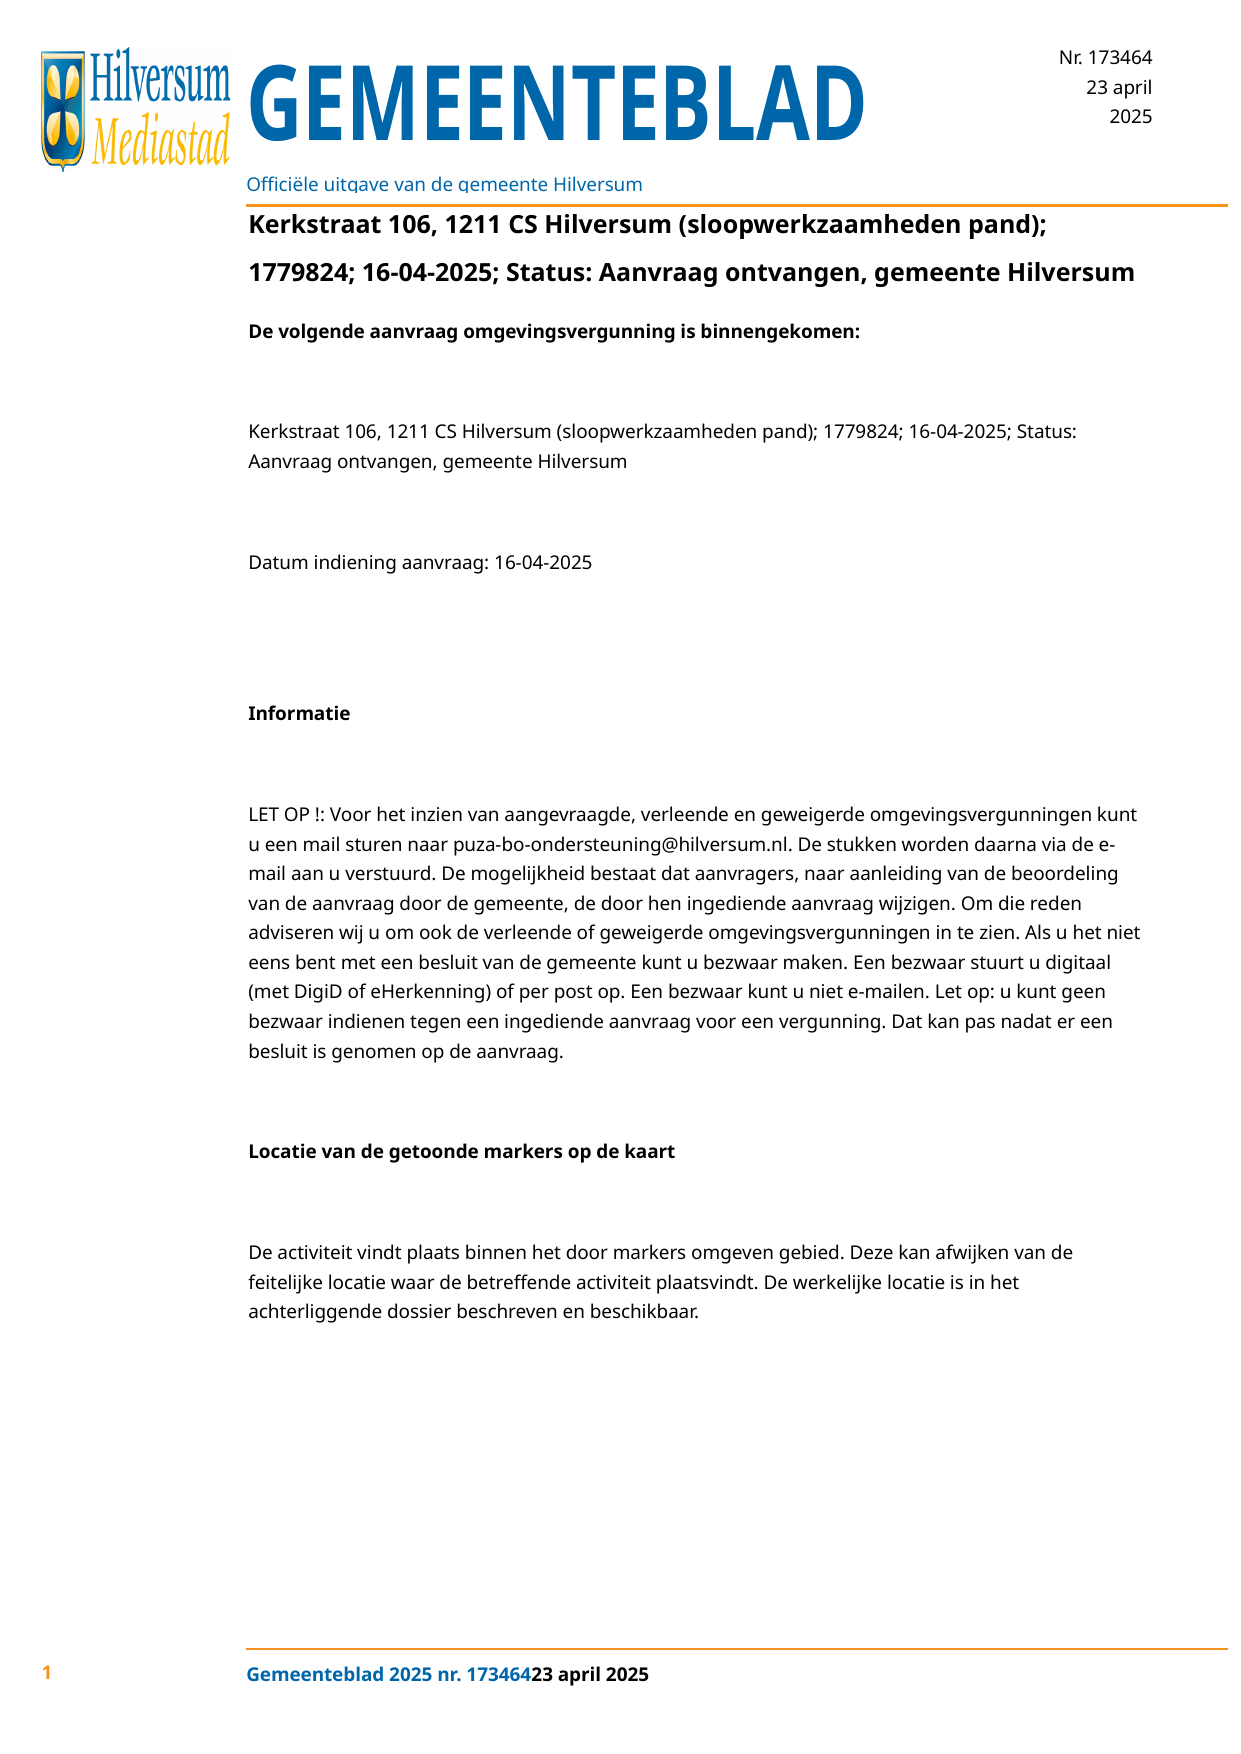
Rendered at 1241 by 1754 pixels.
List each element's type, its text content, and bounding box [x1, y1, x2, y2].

text Locatie van de getoonde markers op de kaart [248, 1139, 1152, 1164]
text Kerkstraat 106, 1211 CS Hilversum (sloopwerkzaamheden pand); 1779824; 16-04-2025; Status: Aanvraag ontvangen, gemeente Hilversum [248, 419, 1152, 474]
text Kerkstraat 106, 1211 CS Hilversum (sloopwerkzaamheden pand); 1779824; 16-04-2025; Status: Aanvraag ontvangen, gemeente Hilversum [248, 207, 1152, 288]
text Datum indiening aanvraag: 16-04-2025 [248, 549, 1152, 575]
text LET OP !: Voor het inzien van aangevraagde, verleende en geweigerde omgevingsvergunningen kunt u een mail sturen naar puza-bo-ondersteuning@hilversum.nl. De stukken worden daarna via de e-mail aan u verstuurd. De mogelijkheid bestaat dat aanvragers, naar aanleiding van de beoordeling van de aanvraag door de gemeente, de door hen ingediende aanvraag wijzigen. Om die reden adviseren wij u om ook de verleende of geweigerde omgevingsvergunningen in te zien. Als u het niet eens bent met een besluit van de gemeente kunt u bezwaar maken. Een bezwaar stuurt u digitaal (met DigiD of eHerkenning) of per post op. Een bezwaar kunt u niet e-mailen. Let op: u kunt geen bezwaar indienen tegen een ingediende aanvraag voor een vergunning. Dat kan pas nadat er een besluit is genomen op de aanvraag. [248, 801, 1152, 1064]
text De activiteit vindt plaats binnen het door markers omgeven gebied. Deze kan afwijken van de feitelijke locatie waar de betreffende activiteit plaatsvindt. De werkelijke locatie is in het achterliggende dossier beschreven en beschikbaar. [248, 1239, 1152, 1324]
text Informatie [248, 700, 1152, 726]
picture [41, 47, 231, 172]
text De volgende aanvraag omgevingsvergunning is binnengekomen: [248, 318, 1152, 344]
